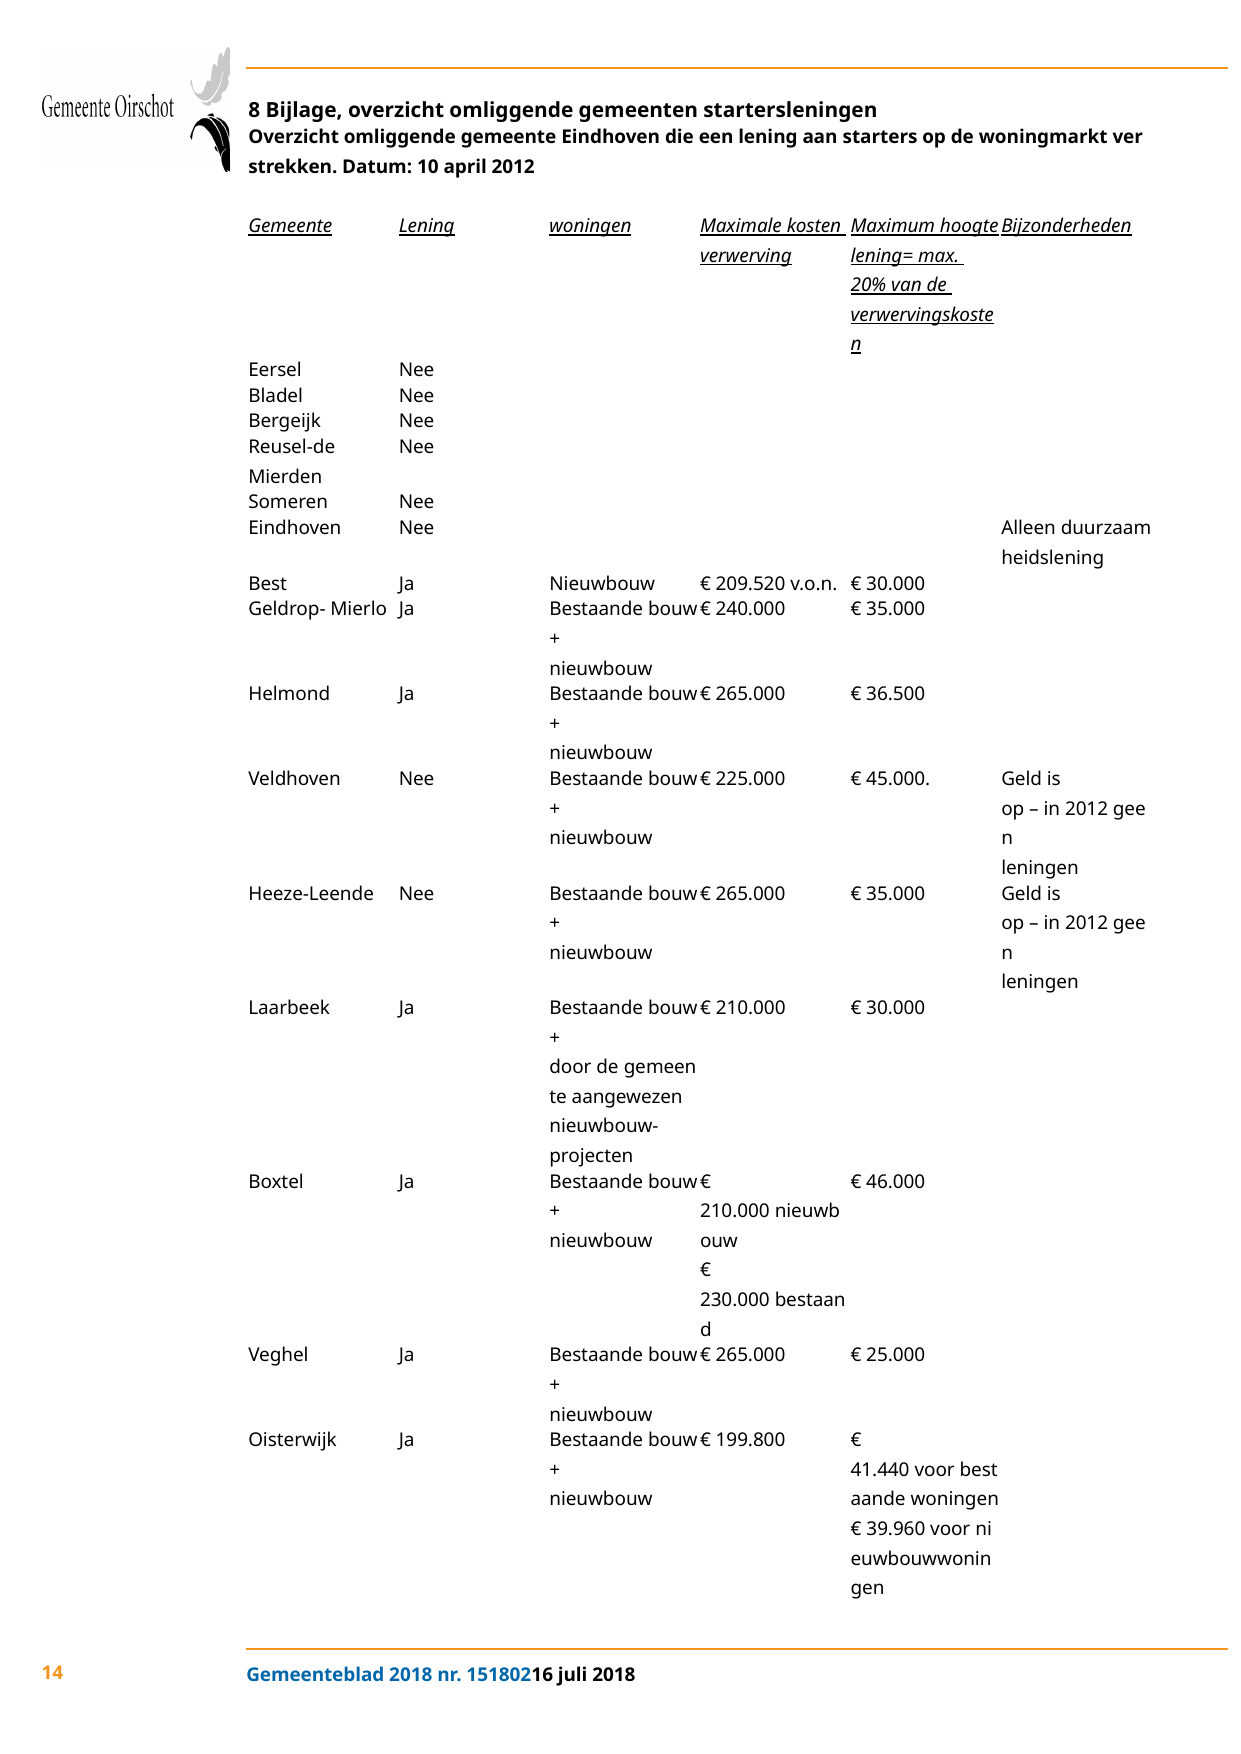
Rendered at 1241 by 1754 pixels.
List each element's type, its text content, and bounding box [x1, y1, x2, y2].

table_cell Nee [399, 408, 549, 433]
table_cell Nee [399, 434, 549, 489]
table_cell [1001, 994, 1152, 1168]
table_header Maximum hoogte lening= max. 20% van de verwervingskosten [850, 212, 1001, 356]
table_cell [850, 489, 1001, 514]
table_cell Ja [399, 1342, 549, 1426]
table_cell € 225.000 [700, 765, 850, 880]
table_cell [700, 515, 850, 570]
table_cell € 36.500 [850, 680, 1001, 765]
table_cell Veldhoven [248, 765, 398, 880]
table_cell [1001, 408, 1152, 433]
table_cell Ja [399, 994, 549, 1168]
table_cell € 45.000. [850, 765, 1001, 880]
table_cell Geld is op – in 2012 geen leningen [1001, 765, 1152, 880]
table_cell Nieuwbouw [549, 570, 700, 596]
text 8 Bijlage, overzicht omliggende gemeenten startersleningen [248, 95, 1152, 123]
table_cell Bestaande bouw + nieuwbouw [549, 680, 700, 765]
table_cell Nee [399, 880, 549, 994]
table_header Gemeente [248, 212, 398, 356]
table_cell € 46.000 [850, 1168, 1001, 1342]
table_header Lening [399, 212, 549, 356]
table_cell Boxtel [248, 1168, 398, 1342]
table_cell Geldrop- Mierlo [248, 596, 398, 680]
table_cell Nee [399, 382, 549, 408]
table_cell € 25.000 [850, 1342, 1001, 1426]
table_cell [1001, 434, 1152, 489]
table_cell € 210.000 nieuwbouw € 230.000 bestaand [700, 1168, 850, 1342]
table_cell [1001, 382, 1152, 408]
table_cell Helmond [248, 680, 398, 765]
table_cell Laarbeek [248, 994, 398, 1168]
table_cell Bestaande bouw + nieuwbouw [549, 765, 700, 880]
table_cell € 265.000 [700, 1342, 850, 1426]
table_cell Bestaande bouw + nieuwbouw [549, 596, 700, 680]
table_cell Nee [399, 515, 549, 570]
table_cell Best [248, 570, 398, 596]
table_header Bijzonderheden [1001, 212, 1152, 356]
table_cell [700, 434, 850, 489]
table_cell Ja [399, 596, 549, 680]
table_cell € 209.520 v.o.n. [700, 570, 850, 596]
table_cell [549, 356, 700, 382]
table_cell [1001, 1426, 1152, 1600]
table_cell € 41.440 voor bestaande woningen € 39.960 voor nieuwbouwwoningen [850, 1426, 1001, 1600]
table_cell [1001, 1342, 1152, 1426]
table_cell [549, 515, 700, 570]
table_cell Oisterwijk [248, 1426, 398, 1600]
table_cell Bestaande bouw + nieuwbouw [549, 1426, 700, 1600]
table_cell [700, 408, 850, 433]
table_cell Nee [399, 765, 549, 880]
table_cell € 265.000 [700, 880, 850, 994]
table_cell Geld is op – in 2012 geen leningen [1001, 880, 1152, 994]
table_cell Bladel [248, 382, 398, 408]
table_cell Heeze-Leende [248, 880, 398, 994]
table_cell Eersel [248, 356, 398, 382]
table_cell Alleen duurzaamheidslening [1001, 515, 1152, 570]
table_cell [549, 408, 700, 433]
table_cell € 30.000 [850, 994, 1001, 1168]
table_cell Ja [399, 1426, 549, 1600]
table_cell € 240.000 [700, 596, 850, 680]
table_header woningen [549, 212, 700, 356]
table_cell [850, 408, 1001, 433]
table_cell Veghel [248, 1342, 398, 1426]
table_cell [1001, 1168, 1152, 1342]
table_cell € 265.000 [700, 680, 850, 765]
table_cell [850, 434, 1001, 489]
table_cell [1001, 356, 1152, 382]
table_cell Ja [399, 1168, 549, 1342]
table_cell [850, 356, 1001, 382]
table_cell Bestaande bouw + nieuwbouw [549, 1342, 700, 1426]
table_cell Nee [399, 489, 549, 514]
picture [41, 47, 231, 172]
text Overzicht omliggende gemeente Eindhoven die een lening aan starters op de woningmarkt verstrekken. Datum: 10 april 2012 [248, 123, 1152, 179]
table_cell Bestaande bouw + door de gemeente aangewezen nieuwbouw- projecten [549, 994, 700, 1168]
table_cell Bestaande bouw + nieuwbouw [549, 880, 700, 994]
table_header Maximale kosten verwerving [700, 212, 850, 356]
table_cell € 210.000 [700, 994, 850, 1168]
table_cell Eindhoven [248, 515, 398, 570]
table_cell Bergeijk [248, 408, 398, 433]
table_cell Ja [399, 570, 549, 596]
table_cell € 199.800 [700, 1426, 850, 1600]
table_cell [549, 434, 700, 489]
table_cell Reusel-de Mierden [248, 434, 398, 489]
table_cell € 30.000 [850, 570, 1001, 596]
table_cell [850, 382, 1001, 408]
table_cell [1001, 489, 1152, 514]
table_cell [700, 489, 850, 514]
table_cell Nee [399, 356, 549, 382]
table_cell [850, 515, 1001, 570]
table_cell [1001, 680, 1152, 765]
table_cell [700, 356, 850, 382]
table_cell [549, 489, 700, 514]
table_cell [549, 382, 700, 408]
table_cell [1001, 570, 1152, 596]
table_cell [700, 382, 850, 408]
table_cell € 35.000 [850, 596, 1001, 680]
table_cell € 35.000 [850, 880, 1001, 994]
table_cell Bestaande bouw + nieuwbouw [549, 1168, 700, 1342]
table_cell [1001, 596, 1152, 680]
table_cell Someren [248, 489, 398, 514]
table_cell Ja [399, 680, 549, 765]
